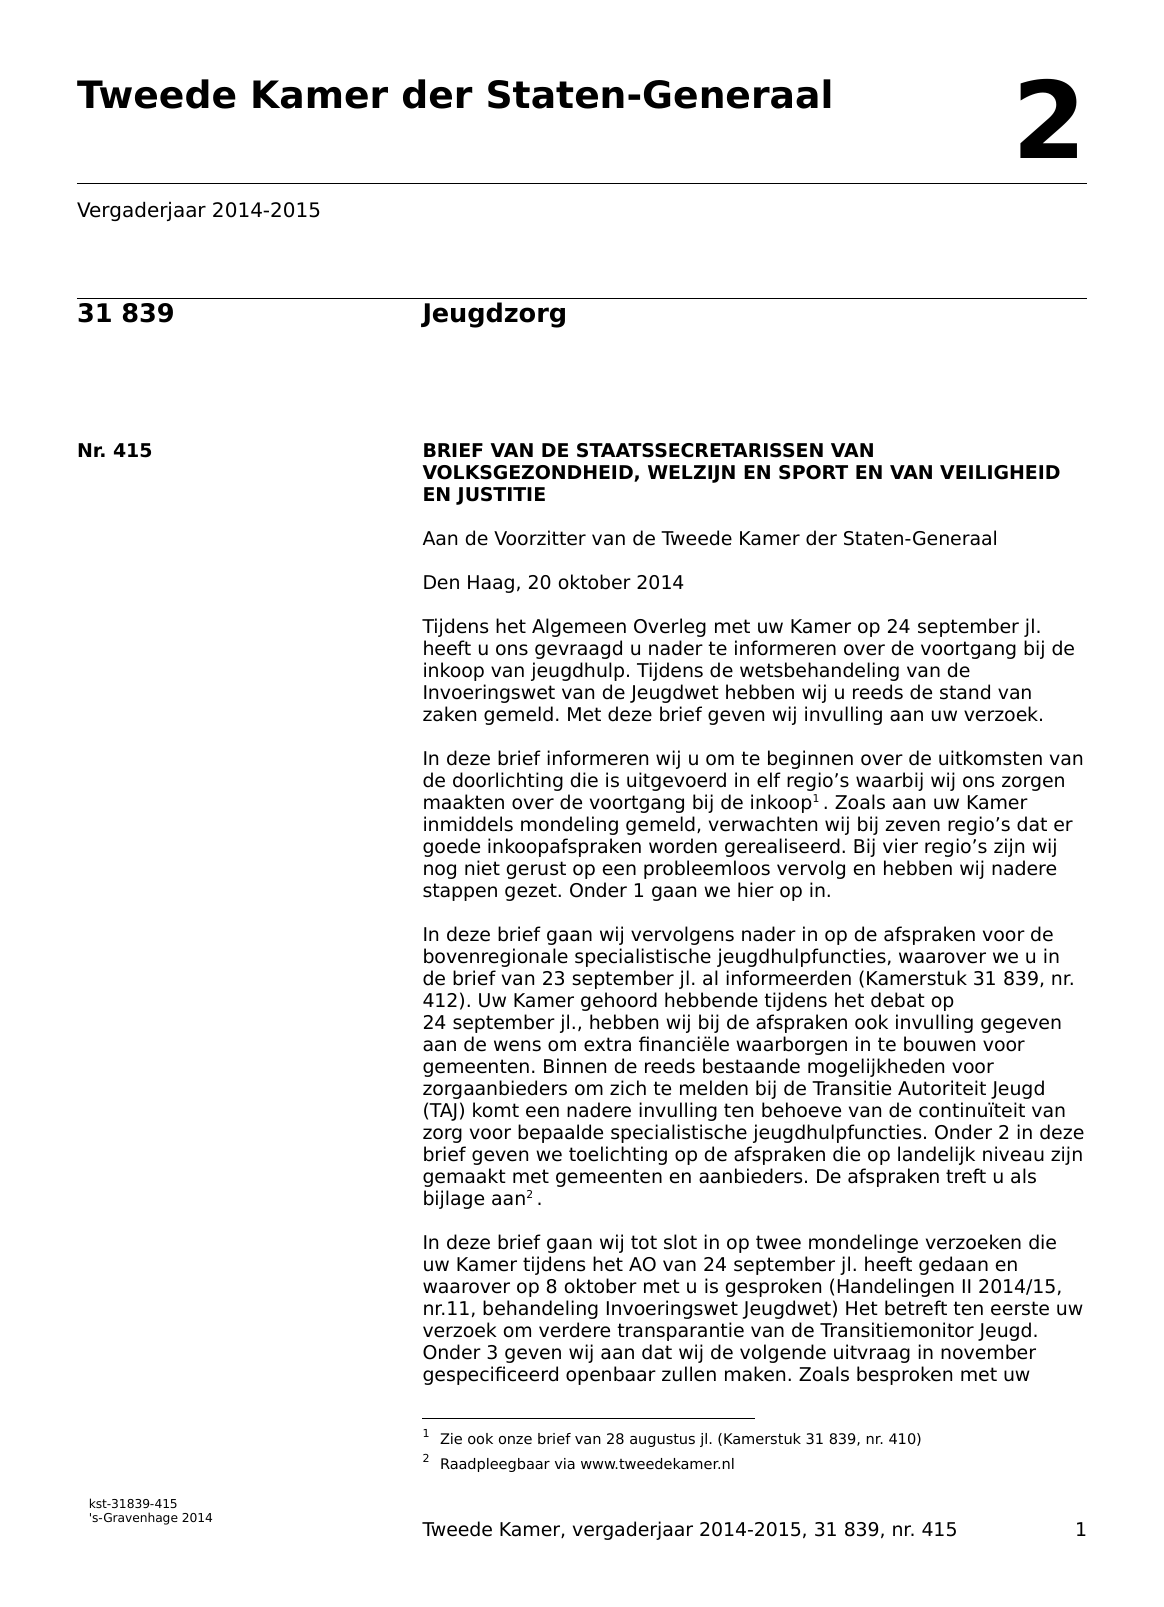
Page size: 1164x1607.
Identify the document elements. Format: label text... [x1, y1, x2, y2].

text Raadpleegbaar via www.tweedekamer.nl [422, 1452, 1087, 1474]
text Tijdens het Algemeen Overleg met uw Kamer op 24 september jl. heeft u ons gevraagd u nader te informeren over de voortgang bij de inkoop van jeugdhulp. Tijdens de wetsbehandeling van de Invoeringswet van de Jeugdwet hebben wij u reeds de stand van zaken gemeld. Met deze brief geven wij invulling aan uw verzoek. [422, 616, 1087, 726]
table_cell Vergaderjaar 2014-2015 [77, 184, 1087, 298]
text In deze brief informeren wij u om te beginnen over de uitkomsten van de doorlichting die is uitgevoerd in elf regio’s waarbij wij ons zorgen maakten over de voortgang bij de inkoop. Zoals aan uw Kamer inmiddels mondeling gemeld, verwachten wij bij zeven regio’s dat er goede inkoopafspraken worden gerealiseerd. Bij vier regio’s zijn wij nog niet gerust op een probleemloos vervolg en hebben wij nadere stappen gezet. Onder 1 gaan we hier op in. [422, 748, 1087, 902]
table_header 2 [886, 59, 1087, 183]
subtitle Nr. 415 BRIEF VAN DE STAATSSECRETARISSEN VAN VOLKSGEZONDHEID, WELZIJN EN SPORT EN VAN VEILIGHEID EN JUSTITIE [77, 440, 1087, 506]
text 's-Gravenhage 2014 [88, 1511, 323, 1525]
text Den Haag, 20 oktober 2014 [422, 572, 1087, 594]
table_header Tweede Kamer der Staten-Generaal [77, 59, 886, 183]
text Aan de Voorzitter van de Tweede Kamer der Staten-Generaal [422, 528, 1087, 550]
text In deze brief gaan wij vervolgens nader in op de afspraken voor de bovenregionale specialistische jeugdhulpfuncties, waarover we u in de brief van 23 september jl. al informeerden (Kamerstuk 31 839, nr. 412). Uw Kamer gehoord hebbende tijdens het debat op 24 september jl., hebben wij bij de afspraken ook invulling gegeven aan de wens om extra financiële waarborgen in te bouwen voor gemeenten. Binnen de reeds bestaande mogelijkheden voor zorgaanbieders om zich te melden bij de Transitie Autoriteit Jeugd (TAJ) komt een nadere invulling ten behoeve van de continuïteit van zorg voor bepaalde specialistische jeugdhulpfuncties. Onder 2 in deze brief geven we toelichting op de afspraken die op landelijk niveau zijn gemaakt met gemeenten en aanbieders. De afspraken treft u als bijlage aan. [422, 924, 1087, 1210]
text kst-31839-415 [88, 1497, 323, 1511]
text In deze brief gaan wij tot slot in op twee mondelinge verzoeken die uw Kamer tijdens het AO van 24 september jl. heeft gedaan en waarover op 8 oktober met u is gesproken (Handelingen II 2014/15, nr.11, behandeling Invoeringswet Jeugdwet) Het betreft ten eerste uw verzoek om verdere transparantie van de Transitiemonitor Jeugd. Onder 3 geven wij aan dat wij de volgende uitvraag in november gespecificeerd openbaar zullen maken. Zoals besproken met uw [422, 1232, 1087, 1386]
subtitle 31 839 Jeugdzorg [77, 299, 1087, 329]
text Zie ook onze brief van 28 augustus jl. (Kamerstuk 31 839, nr. 410) [422, 1427, 1087, 1449]
